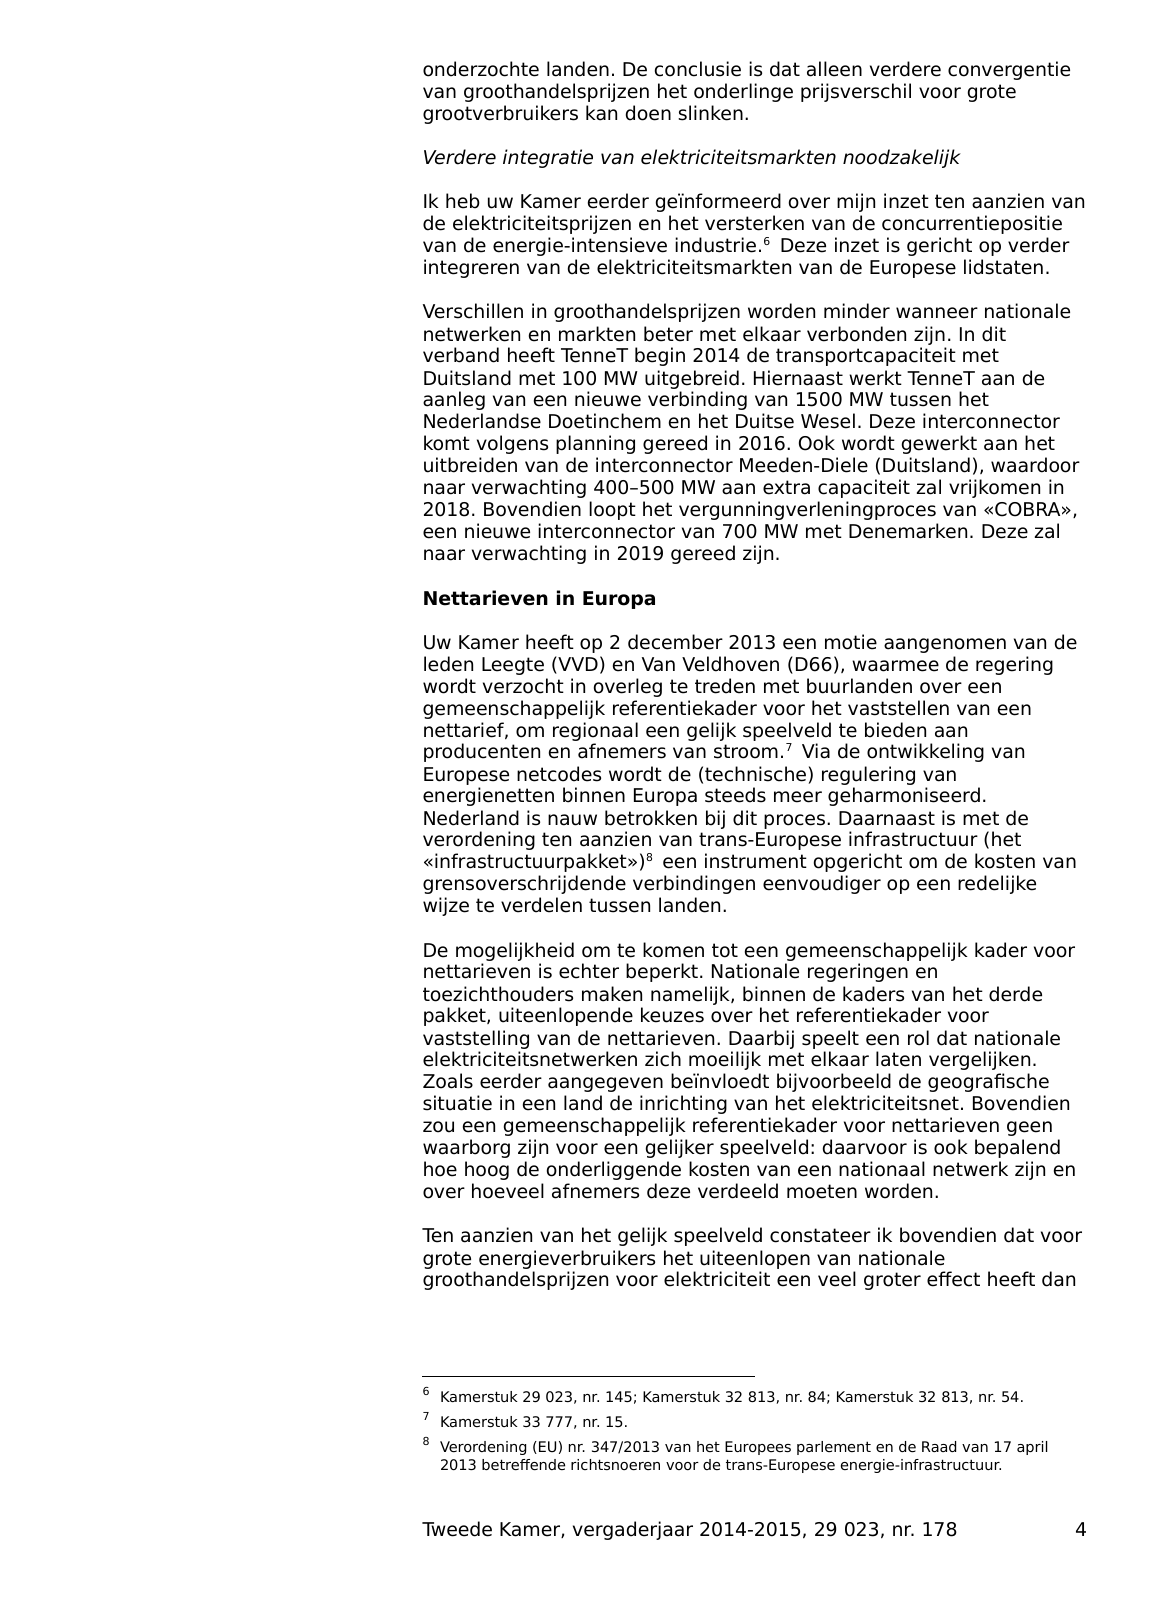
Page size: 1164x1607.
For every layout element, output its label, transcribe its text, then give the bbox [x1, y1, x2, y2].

text Ik heb uw Kamer eerder geïnformeerd over mijn inzet ten aanzien van de elektriciteitsprijzen en het versterken van de concurrentiepositie van de energie-intensieve industrie. Deze inzet is gericht op verder integreren van de elektriciteitsmarkten van de Europese lidstaten. [422, 191, 1087, 279]
text Ten aanzien van het gelijk speelveld constateer ik bovendien dat voor grote energieverbruikers het uiteenlopen van nationale groothandelsprijzen voor elektriciteit een veel groter effect heeft dan [422, 1225, 1087, 1291]
text De mogelijkheid om te komen tot een gemeenschappelijk kader voor nettarieven is echter beperkt. Nationale regeringen en toezichthouders maken namelijk, binnen de kaders van het derde pakket, uiteenlopende keuzes over het referentiekader voor vaststelling van de nettarieven. Daarbij speelt een rol dat nationale elektriciteitsnetwerken zich moeilijk met elkaar laten vergelijken. Zoals eerder aangegeven beïnvloedt bijvoorbeeld de geografische situatie in een land de inrichting van het elektriciteitsnet. Bovendien zou een gemeenschappelijk referentiekader voor nettarieven geen waarborg zijn voor een gelijker speelveld: daarvoor is ook bepalend hoe hoog de onderliggende kosten van een nationaal netwerk zijn en over hoeveel afnemers deze verdeeld moeten worden. [422, 939, 1087, 1203]
text Kamerstuk 29 023, nr. 145; Kamerstuk 32 813, nr. 84; Kamerstuk 32 813, nr. 54. [422, 1385, 1087, 1407]
subtitle Nettarieven in Europa [422, 587, 1087, 609]
text onderzochte landen. De conclusie is dat alleen verdere convergentie van groothandelsprijzen het onderlinge prijsverschil voor grote grootverbruikers kan doen slinken. [422, 59, 1087, 125]
text Kamerstuk 33 777, nr. 15. [422, 1410, 1087, 1432]
text Verordening (EU) nr. 347/2013 van het Europees parlement en de Raad van 17 april 2013 betreffende richtsnoeren voor de trans-Europese energie-infrastructuur. [422, 1435, 1087, 1474]
text Uw Kamer heeft op 2 december 2013 een motie aangenomen van de leden Leegte (VVD) en Van Veldhoven (D66), waarmee de regering wordt verzocht in overleg te treden met buurlanden over een gemeenschappelijk referentiekader voor het vaststellen van een nettarief, om regionaal een gelijk speelveld te bieden aan producenten en afnemers van stroom. Via de ontwikkeling van Europese netcodes wordt de (technische) regulering van energienetten binnen Europa steeds meer geharmoniseerd. Nederland is nauw betrokken bij dit proces. Daarnaast is met de verordening ten aanzien van trans-Europese infrastructuur (het «infrastructuurpakket») een instrument opgericht om de kosten van grensoverschrijdende verbindingen eenvoudiger op een redelijke wijze te verdelen tussen landen. [422, 632, 1087, 917]
text Verschillen in groothandelsprijzen worden minder wanneer nationale netwerken en markten beter met elkaar verbonden zijn. In dit verband heeft TenneT begin 2014 de transportcapaciteit met Duitsland met 100 MW uitgebreid. Hiernaast werkt TenneT aan de aanleg van een nieuwe verbinding van 1500 MW tussen het Nederlandse Doetinchem en het Duitse Wesel. Deze interconnector komt volgens planning gereed in 2016. Ook wordt gewerkt aan het uitbreiden van de interconnector Meeden-Diele (Duitsland), waardoor naar verwachting 400–500 MW aan extra capaciteit zal vrijkomen in 2018. Bovendien loopt het vergunningverleningproces van «COBRA», een nieuwe interconnector van 700 MW met Denemarken. Deze zal naar verwachting in 2019 gereed zijn. [422, 301, 1087, 565]
subtitle Verdere integratie van elektriciteitsmarkten noodzakelijk [422, 147, 1087, 169]
